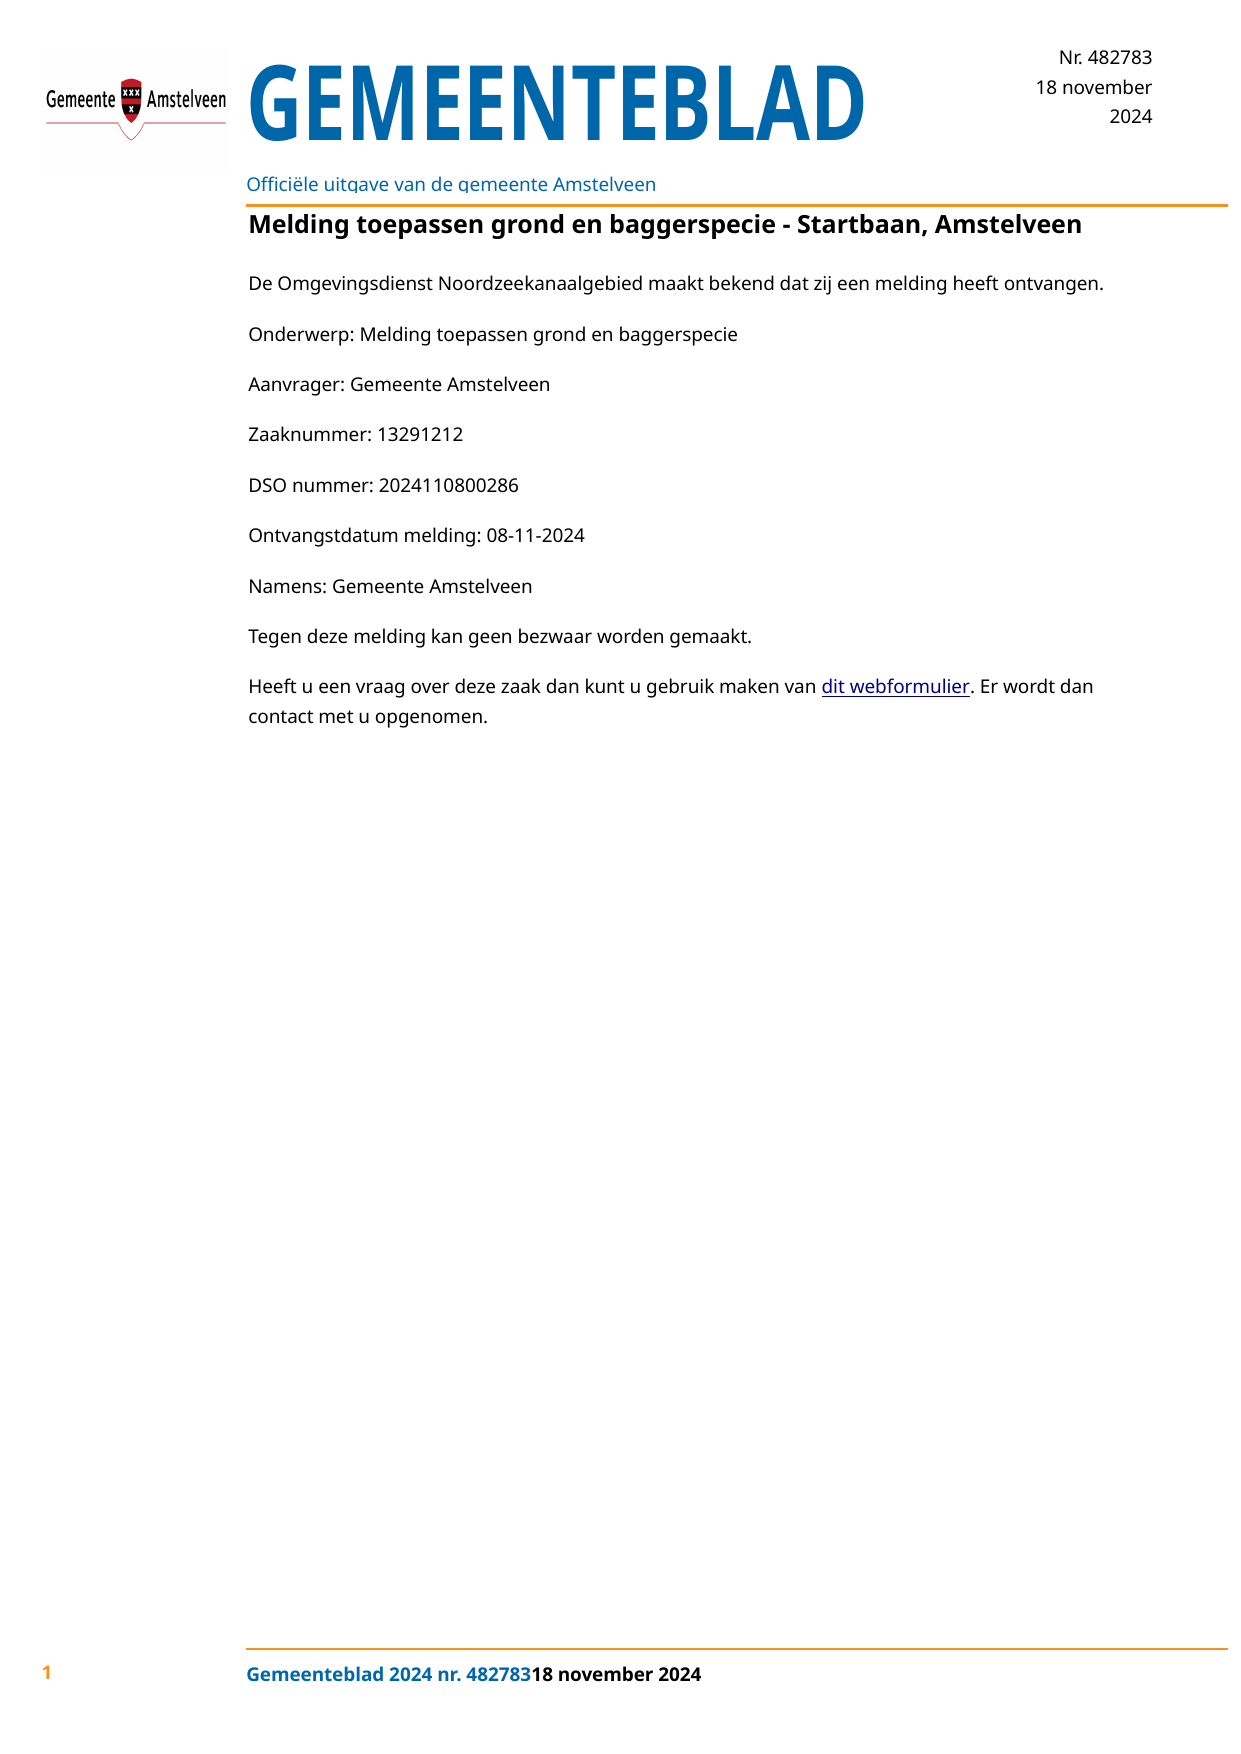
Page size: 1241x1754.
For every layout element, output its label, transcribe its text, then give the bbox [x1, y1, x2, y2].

text Onderwerp: Melding toepassen grond en baggerspecie [248, 321, 1152, 346]
text Aanvrager: Gemeente Amstelveen [248, 371, 1152, 397]
text Melding toepassen grond en baggerspecie - Startbaan, Amstelveen [248, 207, 1152, 241]
text Ontvangstdatum melding: 08-11-2024 [248, 522, 1152, 548]
text Zaaknummer: 13291212 [248, 422, 1152, 447]
text Heeft u een vraag over deze zaak dan kunt u gebruik maken van dit webformulier. Er wordt dan contact met u opgenomen. [248, 674, 1152, 729]
picture [41, 47, 231, 172]
text DSO nummer: 2024110800286 [248, 472, 1152, 498]
text De Omgevingsdienst Noordzeekanaalgebied maakt bekend dat zij een melding heeft ontvangen. [248, 270, 1152, 296]
text Tegen deze melding kan geen bezwaar worden gemaakt. [248, 623, 1152, 649]
text Namens: Gemeente Amstelveen [248, 573, 1152, 598]
